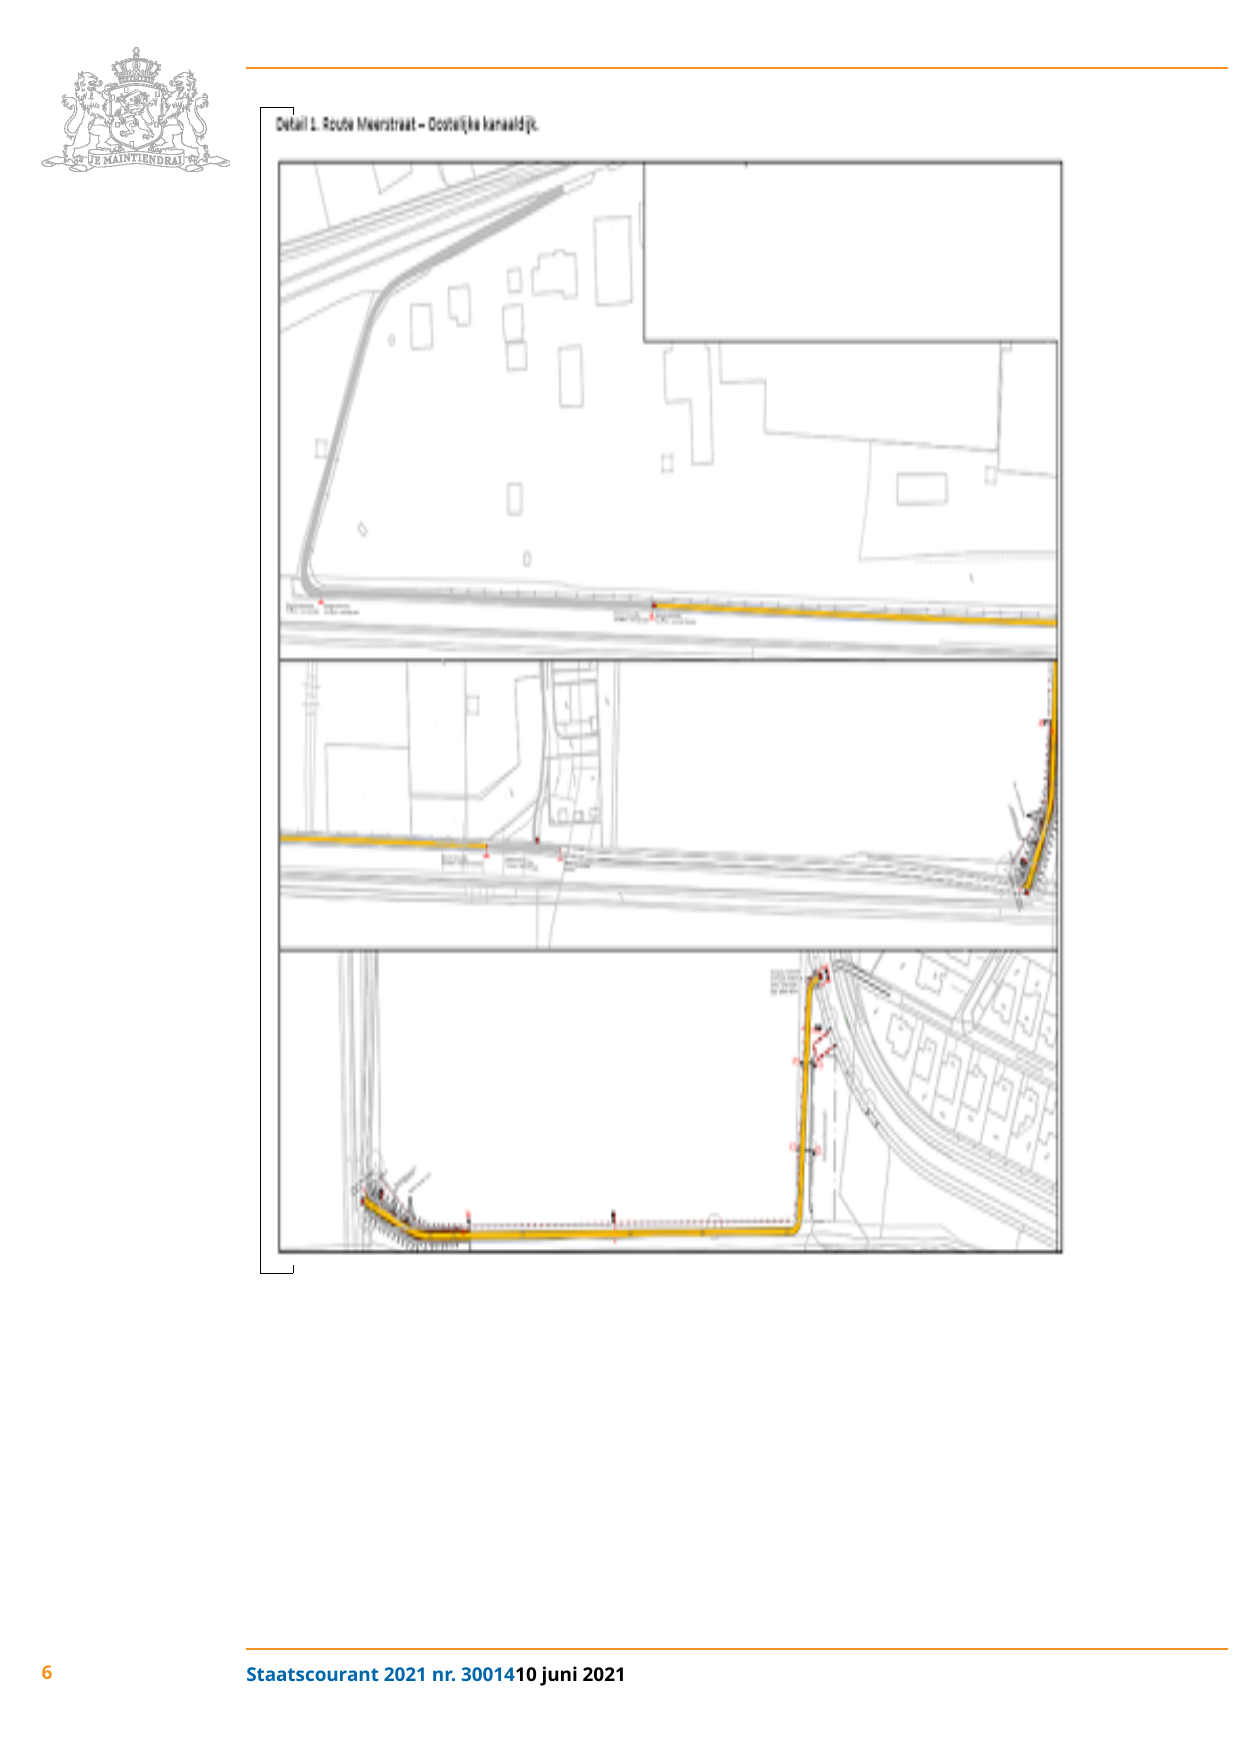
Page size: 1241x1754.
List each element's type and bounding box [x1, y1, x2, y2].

picture [41, 47, 231, 172]
picture [268, 115, 1067, 1265]
